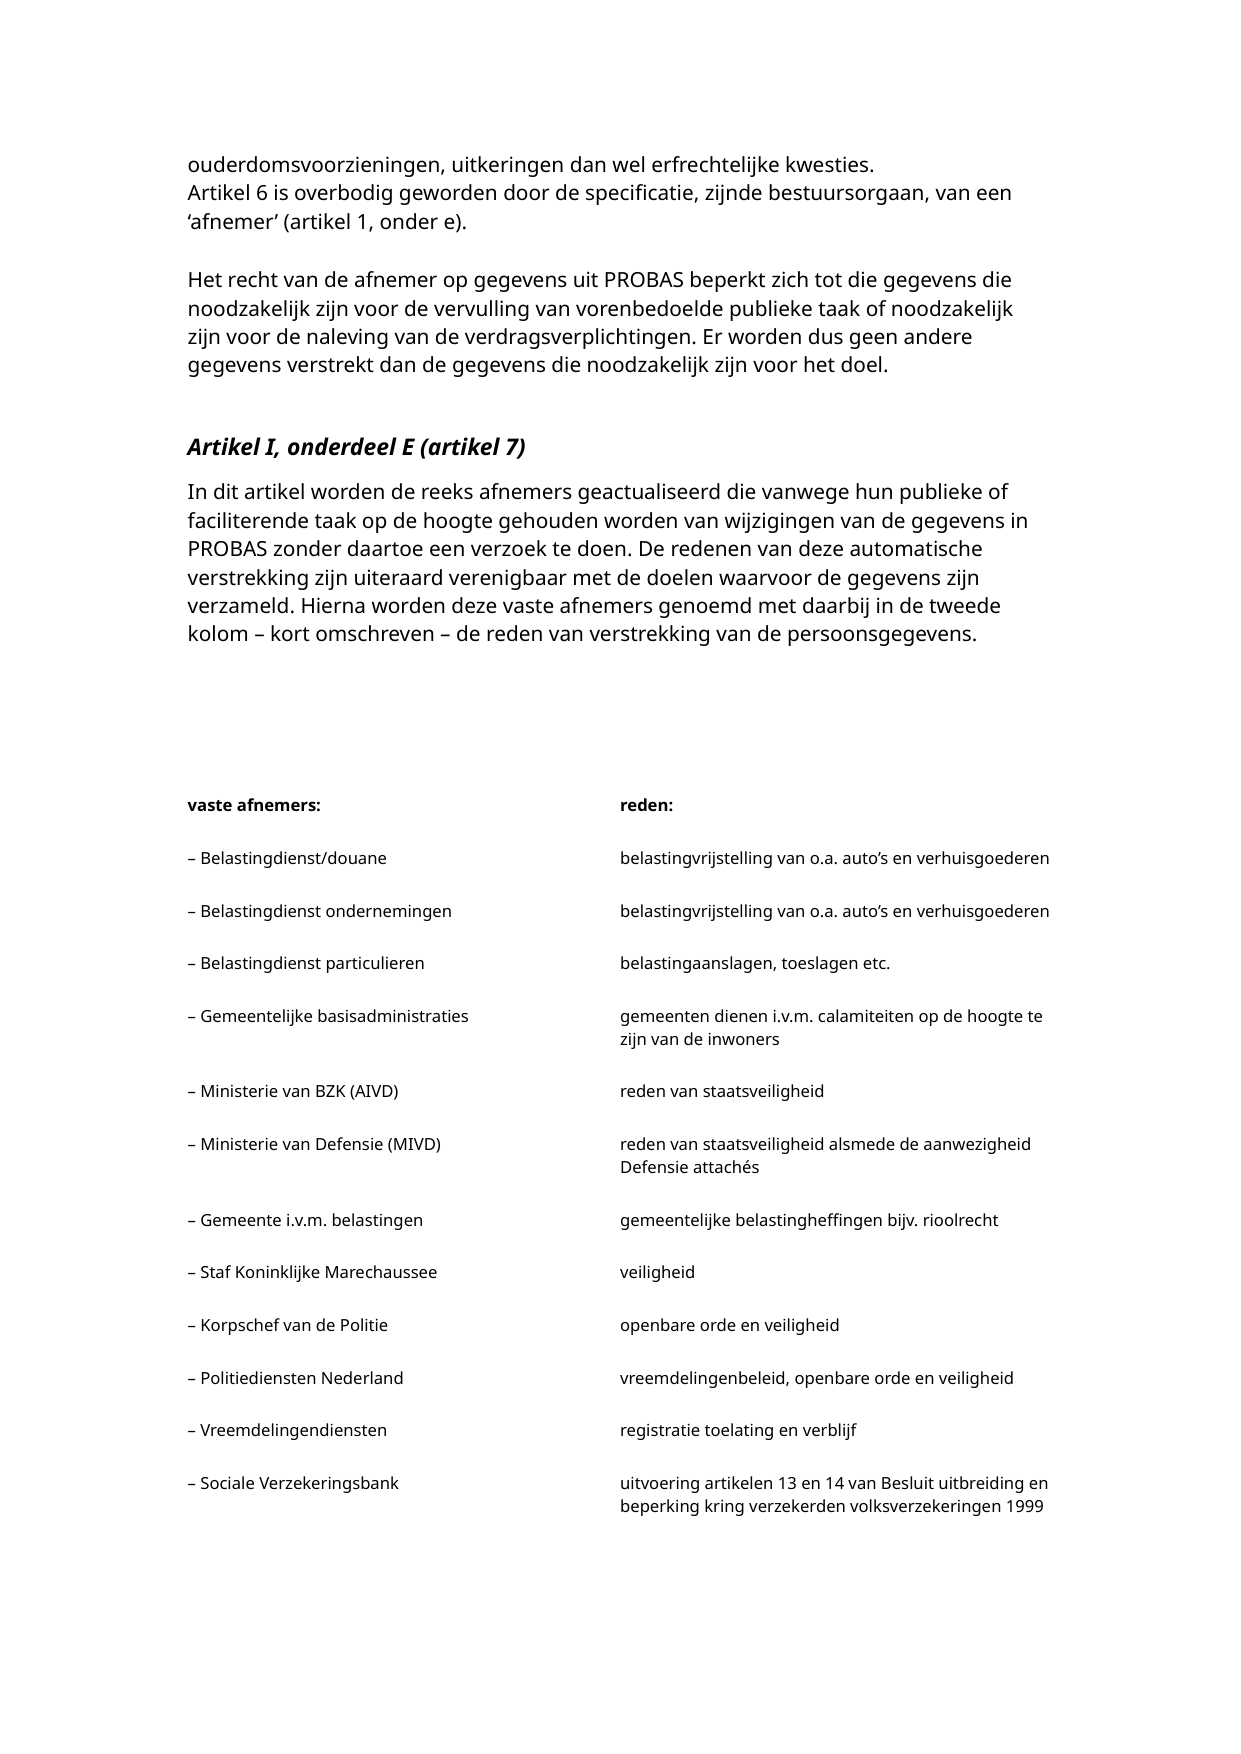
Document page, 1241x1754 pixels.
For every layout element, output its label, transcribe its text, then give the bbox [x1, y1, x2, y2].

table_cell – Korpschef van de Politie [188, 1314, 620, 1366]
table_cell – Ministerie van Defensie (MIVD) [188, 1133, 620, 1208]
table_cell – Belastingdienst ondernemingen [188, 899, 620, 952]
table_cell – Staf Koninklijke Marechaussee [188, 1261, 620, 1313]
table_cell gemeentelijke belastingheffingen bijv. rioolrecht [620, 1208, 1053, 1261]
table_cell – Sociale Verzekeringsbank [188, 1472, 620, 1547]
table_cell – Ministerie van BZK (AIVD) [188, 1080, 620, 1133]
table_cell vreemdelingenbeleid, openbare orde en veiligheid [620, 1366, 1053, 1419]
text Artikel 6 is overbodig geworden door de specificatie, zijnde bestuursorgaan, van een ‘afnemer’ (artikel 1, onder e). [187, 178, 1053, 235]
table_cell veiligheid [620, 1261, 1053, 1313]
table_cell reden: [620, 794, 1053, 846]
table_cell – Belastingdienst/douane [188, 846, 620, 899]
table_cell belastingvrijstelling van o.a. auto’s en verhuisgoederen [620, 846, 1053, 899]
table_cell belastingaanslagen, toeslagen etc. [620, 952, 1053, 1004]
table_cell uitvoering artikelen 13 en 14 van Besluit uitbreiding en beperking kring verzekerden volksverzekeringen 1999 [620, 1472, 1053, 1547]
table_cell – Gemeentelijke basisadministraties [188, 1005, 620, 1080]
table_cell gemeenten dienen i.v.m. calamiteiten op de hoogte te zijn van de inwoners [620, 1005, 1053, 1080]
text In dit artikel worden de reeks afnemers geactualiseerd die vanwege hun publieke of faciliterende taak op de hoogte gehouden worden van wijzigingen van de gegevens in PROBAS zonder daartoe een verzoek te doen. De redenen van deze automatische verstrekking zijn uiteraard verenigbaar met de doelen waarvoor de gegevens zijn verzameld. Hierna worden deze vaste afnemers genoemd met daarbij in de tweede kolom – kort omschreven – de reden van verstrekking van de persoonsgegevens. [187, 477, 1053, 648]
table_cell – Gemeente i.v.m. belastingen [188, 1208, 620, 1261]
table_cell reden van staatsveiligheid [620, 1080, 1053, 1133]
table_cell belastingvrijstelling van o.a. auto’s en verhuisgoederen [620, 899, 1053, 952]
table_cell vaste afnemers: [188, 794, 620, 846]
table_cell – Politiediensten Nederland [188, 1366, 620, 1419]
text ouderdomsvoorzieningen, uitkeringen dan wel erfrechtelijke kwesties. [187, 150, 1053, 178]
subtitle Artikel I, onderdeel E (artikel 7) [187, 431, 1053, 462]
table_cell registratie toelating en verblijf [620, 1419, 1053, 1472]
table_cell openbare orde en veiligheid [620, 1314, 1053, 1366]
table_header [620, 735, 1053, 794]
text Het recht van de afnemer op gegevens uit PROBAS beperkt zich tot die gegevens die noodzakelijk zijn voor de vervulling van vorenbedoelde publieke taak of noodzakelijk zijn voor de naleving van de verdragsverplichtingen. Er worden dus geen andere gegevens verstrekt dan de gegevens die noodzakelijk zijn voor het doel. [187, 265, 1053, 379]
table_cell – Belastingdienst particulieren [188, 952, 620, 1004]
table_cell – Vreemdelingendiensten [188, 1419, 620, 1472]
table_header [188, 735, 620, 794]
table_cell reden van staatsveiligheid alsmede de aanwezigheid Defensie attachés [620, 1133, 1053, 1208]
